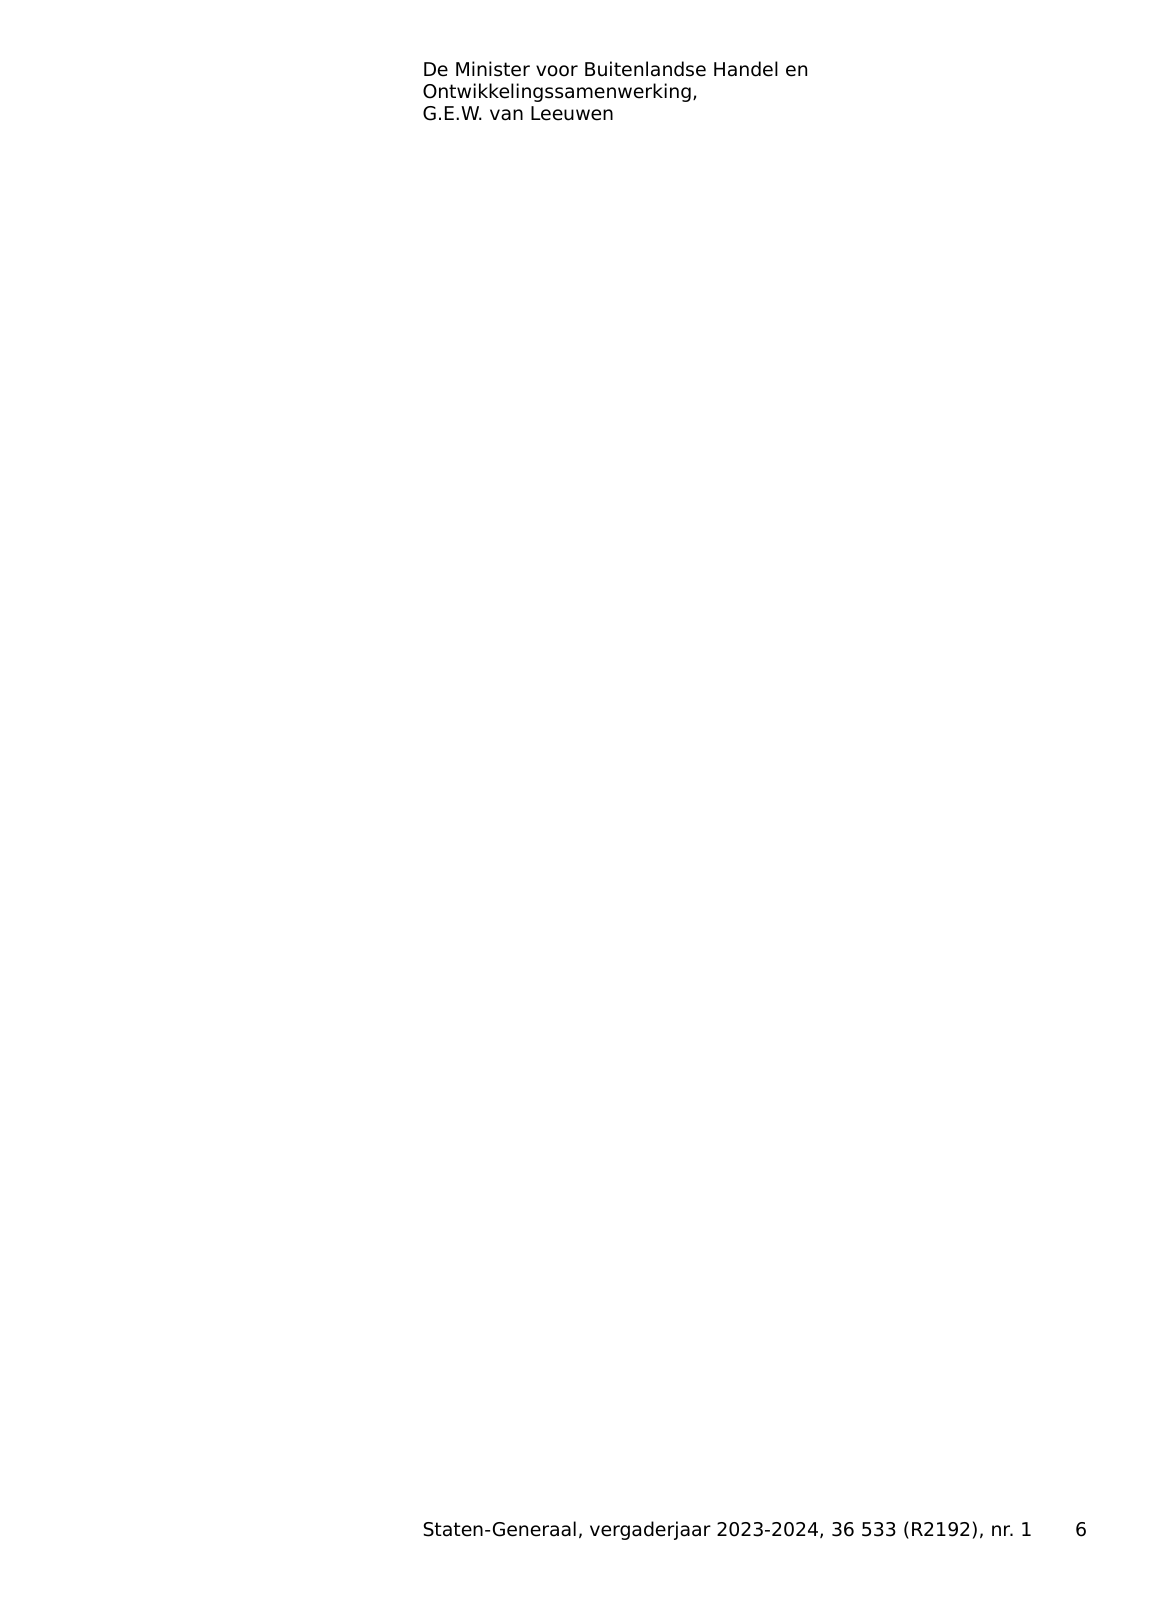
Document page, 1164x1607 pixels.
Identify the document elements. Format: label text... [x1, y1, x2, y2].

text De Minister voor Buitenlandse Handel en Ontwikkelingssamenwerking, G.E.W. van Leeuwen [422, 59, 1087, 125]
